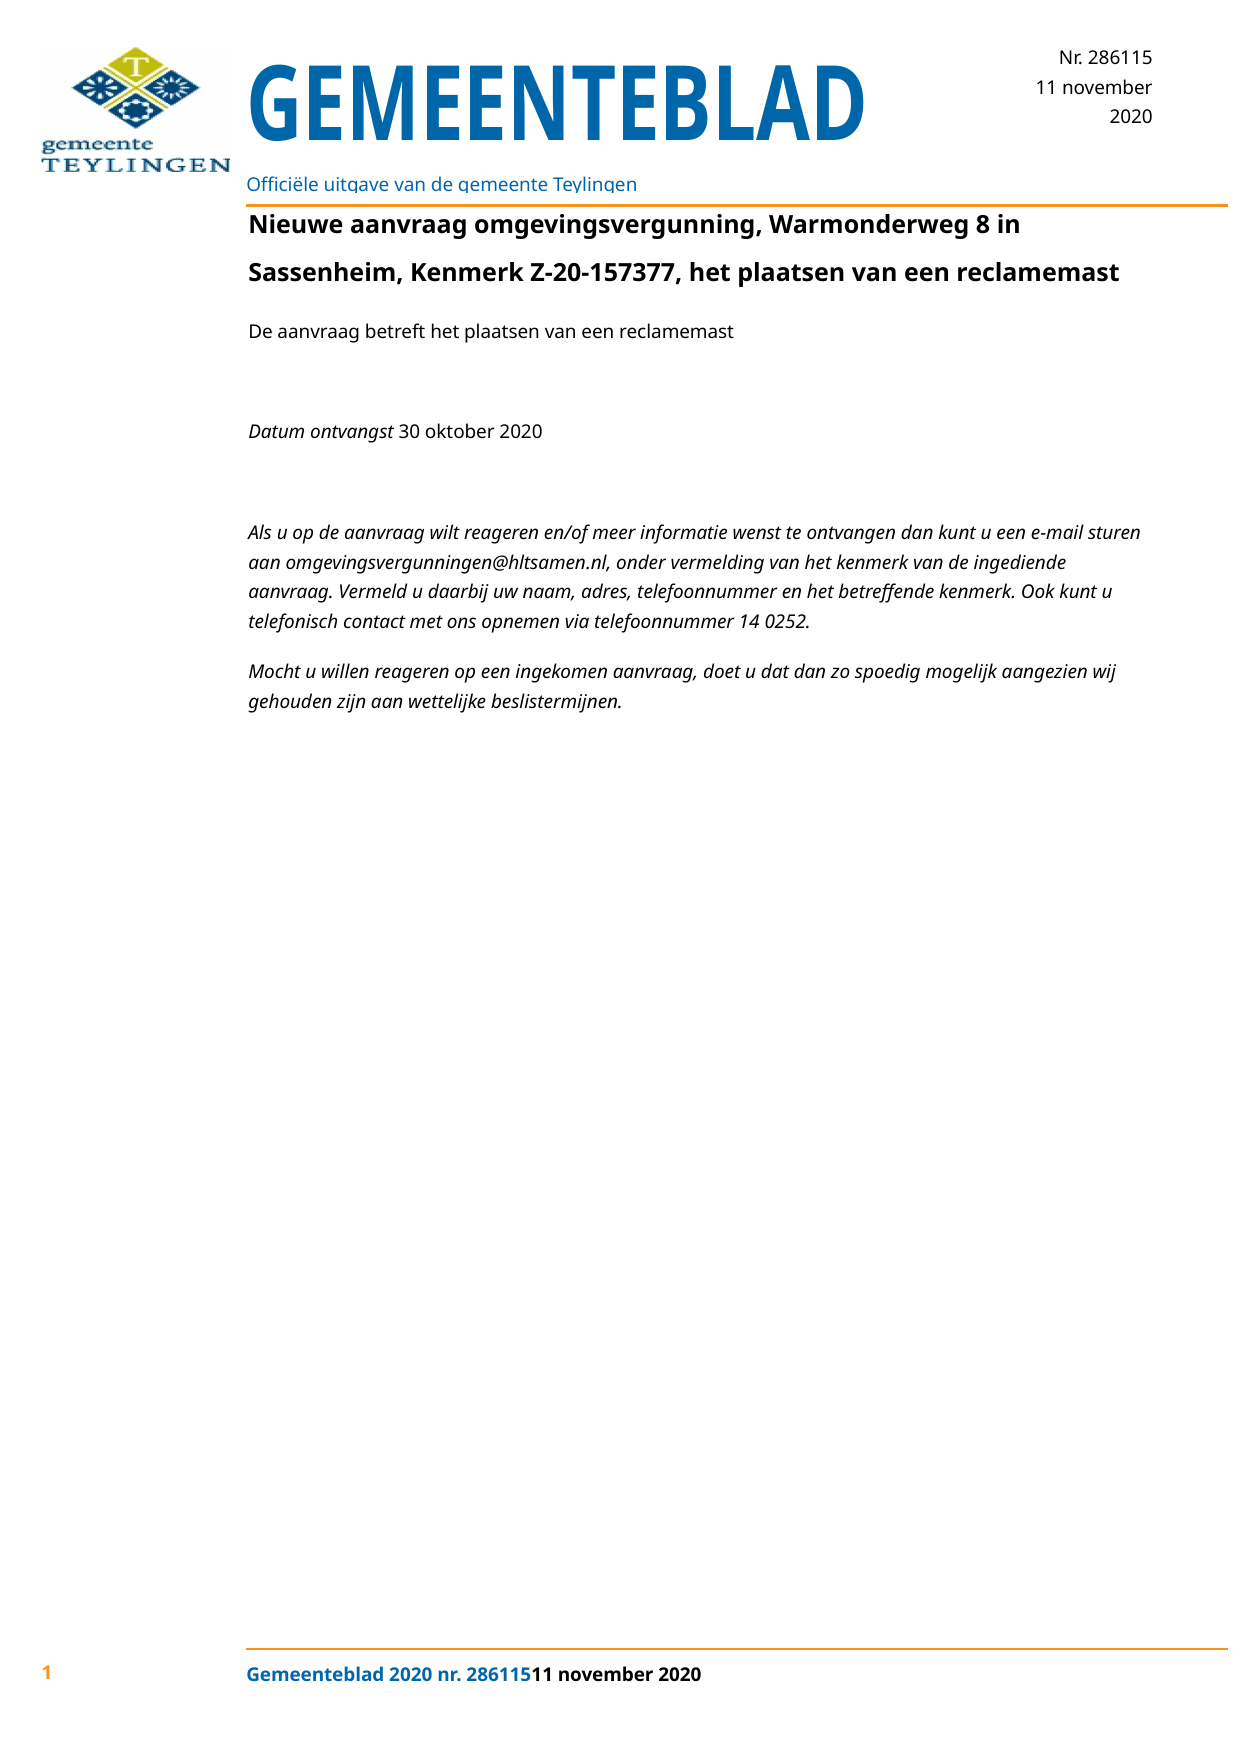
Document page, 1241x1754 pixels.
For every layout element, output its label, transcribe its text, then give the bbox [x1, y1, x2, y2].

text Mocht u willen reageren op een ingekomen aanvraag, doet u dat dan zo spoedig mogelijk aangezien wij gehouden zijn aan wettelijke beslistermijnen. [248, 659, 1152, 714]
picture [41, 47, 231, 172]
text Datum ontvangst 30 oktober 2020 [248, 419, 1152, 444]
text Nieuwe aanvraag omgevingsvergunning, Warmonderweg 8 in Sassenheim, Kenmerk Z-20-157377, het plaatsen van een reclamemast [248, 207, 1152, 288]
text Als u op de aanvraag wilt reageren en/of meer informatie wenst te ontvangen dan kunt u een e-mail sturen aan omgevingsvergunningen@hltsamen.nl, onder vermelding van het kenmerk van de ingediende aanvraag. Vermeld u daarbij uw naam, adres, telefoonnummer en het betreffende kenmerk. Ook kunt u telefonisch contact met ons opnemen via telefoonnummer 14 0252. [248, 519, 1152, 634]
text De aanvraag betreft het plaatsen van een reclamemast [248, 318, 1152, 344]
